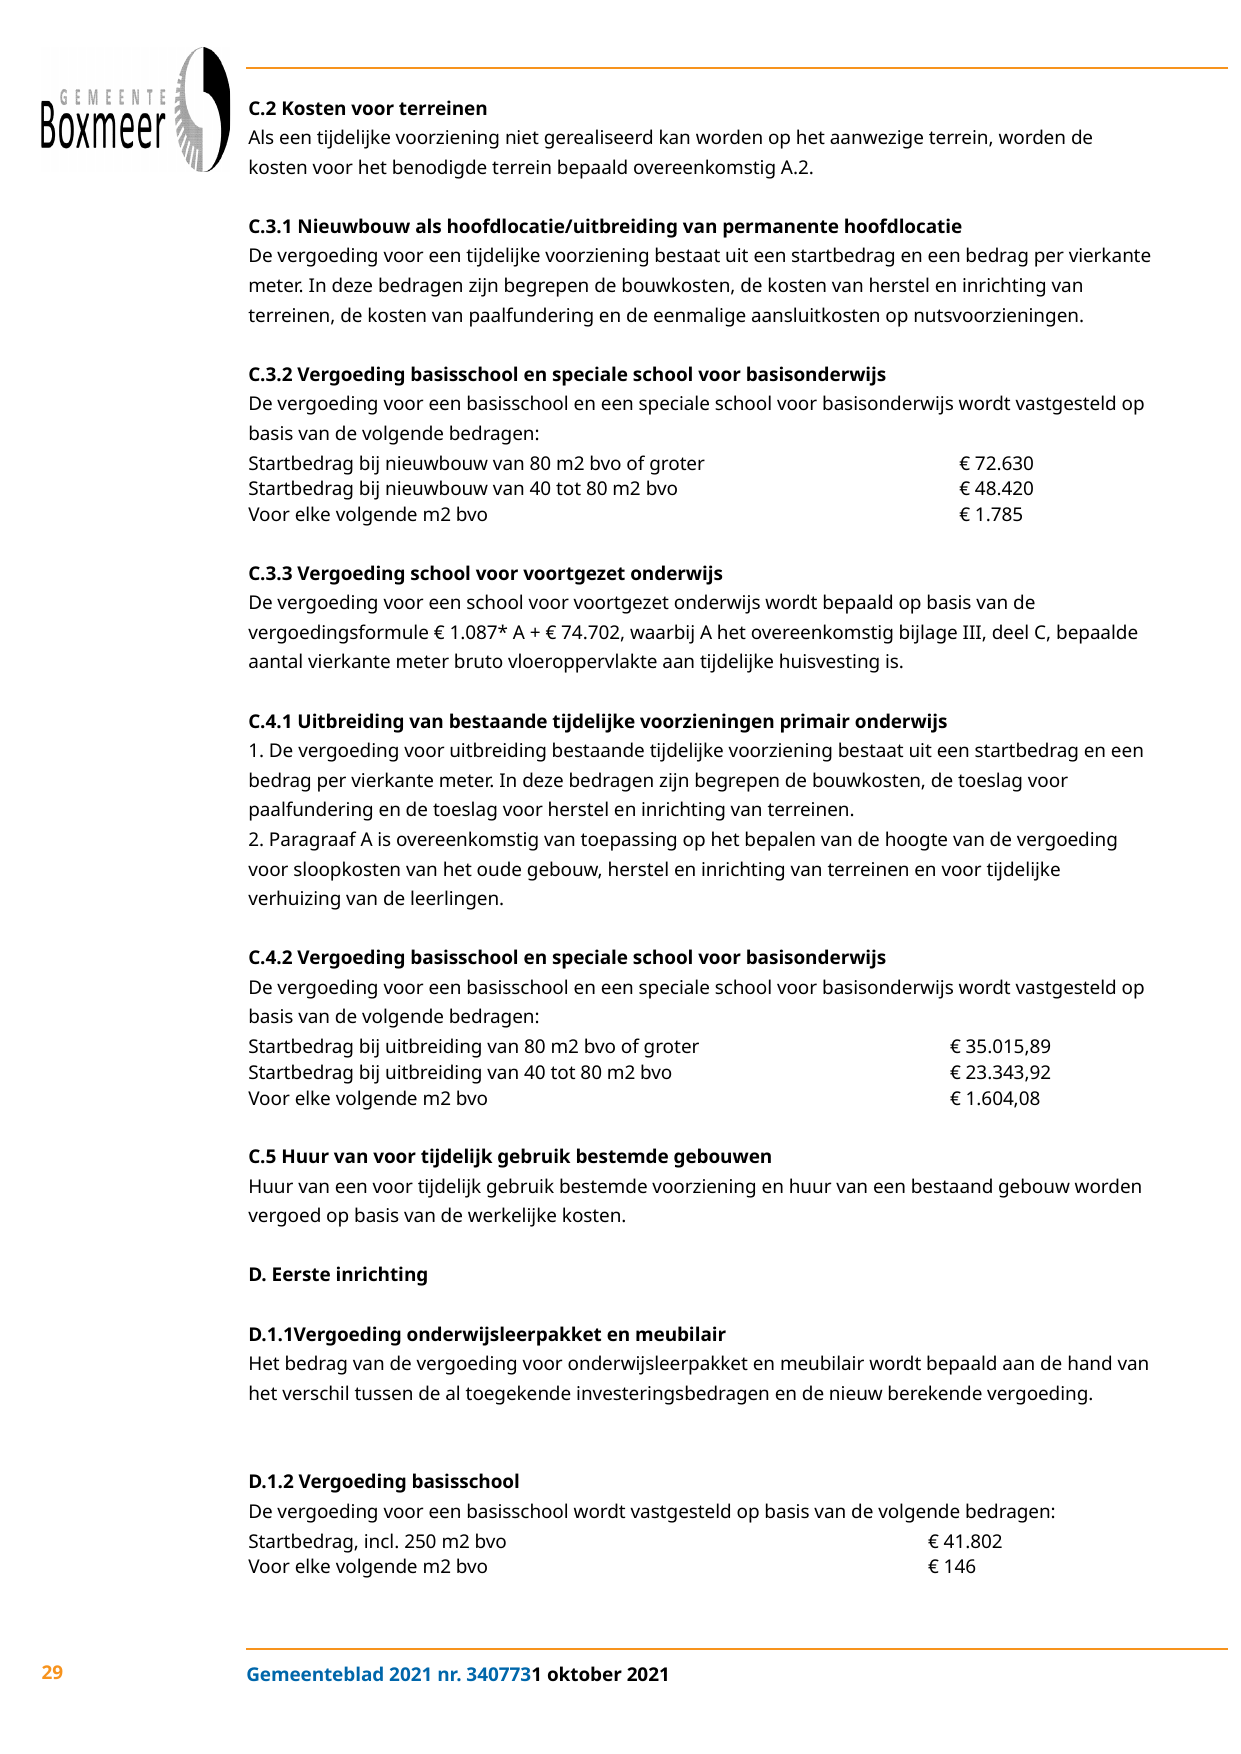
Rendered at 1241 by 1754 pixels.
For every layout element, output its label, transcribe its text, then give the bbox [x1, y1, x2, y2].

text Huur van een voor tijdelijk gebruik bestemde voorziening en huur van een bestaand gebouw worden vergoed op basis van de werkelijke kosten. [248, 1173, 1152, 1228]
table_header € 35.015,89 [950, 1033, 1152, 1059]
text Het bedrag van de vergoeding voor onderwijsleerpakket en meubilair wordt bepaald aan de hand van het verschil tussen de al toegekende investeringsbedragen en de nieuw berekende vergoeding. [248, 1350, 1152, 1406]
text De vergoeding voor een basisschool en een speciale school voor basisonderwijs wordt vastgesteld op basis van de volgende bedragen: [248, 974, 1152, 1029]
text C.3.2 Vergoeding basisschool en speciale school voor basisonderwijs [248, 361, 1152, 387]
text De vergoeding voor een basisschool en een speciale school voor basisonderwijs wordt vastgesteld op basis van de volgende bedragen: [248, 391, 1152, 446]
text De vergoeding voor een tijdelijke voorziening bestaat uit een startbedrag en een bedrag per vierkante meter. In deze bedragen zijn begrepen de bouwkosten, de kosten van herstel en inrichting van terreinen, de kosten van paalfundering en de eenmalige aansluitkosten op nutsvoorzieningen. [248, 243, 1152, 328]
table_cell € 23.343,92 [950, 1059, 1152, 1085]
table_header Startbedrag bij nieuwbouw van 80 m2 bvo of groter [248, 450, 959, 476]
text De vergoeding voor een school voor voortgezet onderwijs wordt bepaald op basis van de vergoedingsformule € 1.087* A + € 74.702, waarbij A het overeenkomstig bijlage III, deel C, bepaalde aantal vierkante meter bruto vloeroppervlakte aan tijdelijke huisvesting is. [248, 589, 1152, 674]
table_cell Voor elke volgende m2 bvo [248, 1554, 928, 1579]
table_header Startbedrag bij uitbreiding van 80 m2 bvo of groter [248, 1033, 950, 1059]
text C.4.1 Uitbreiding van bestaande tijdelijke voorzieningen primair onderwijs [248, 708, 1152, 733]
text D.1.1Vergoeding onderwijsleerpakket en meubilair [248, 1321, 1152, 1347]
text De vergoeding voor een basisschool wordt vastgesteld op basis van de volgende bedragen: [248, 1498, 1152, 1524]
text D.1.2 Vergoeding basisschool [248, 1469, 1152, 1494]
text C.5 Huur van voor tijdelijk gebruik bestemde gebouwen [248, 1143, 1152, 1169]
table_header € 72.630 [959, 450, 1152, 476]
text 1. De vergoeding voor uitbreiding bestaande tijdelijke voorziening bestaat uit een startbedrag en een bedrag per vierkante meter. In deze bedragen zijn begrepen de bouwkosten, de toeslag voor paalfundering en de toeslag voor herstel en inrichting van terreinen. [248, 737, 1152, 822]
table_cell Voor elke volgende m2 bvo [248, 501, 959, 527]
table_header Startbedrag, incl. 250 m2 bvo [248, 1528, 928, 1554]
table_cell € 48.420 [959, 476, 1152, 501]
text 2. Paragraaf A is overeenkomstig van toepassing op het bepalen van de hoogte van de vergoeding voor sloopkosten van het oude gebouw, herstel en inrichting van terreinen en voor tijdelijke verhuizing van de leerlingen. [248, 826, 1152, 911]
table_cell Startbedrag bij nieuwbouw van 40 tot 80 m2 bvo [248, 476, 959, 501]
text Als een tijdelijke voorziening niet gerealiseerd kan worden op het aanwezige terrein, worden de kosten voor het benodigde terrein bepaald overeenkomstig A.2. [248, 124, 1152, 180]
table_header € 41.802 [928, 1528, 1152, 1554]
text C.3.1 Nieuwbouw als hoofdlocatie/uitbreiding van permanente hoofdlocatie [248, 213, 1152, 239]
picture [41, 47, 231, 172]
table_cell € 1.604,08 [950, 1085, 1152, 1111]
text C.4.2 Vergoeding basisschool en speciale school voor basisonderwijs [248, 944, 1152, 970]
table_cell Voor elke volgende m2 bvo [248, 1085, 950, 1111]
text D. Eerste inrichting [248, 1262, 1152, 1287]
table_cell Startbedrag bij uitbreiding van 40 tot 80 m2 bvo [248, 1059, 950, 1085]
text C.2 Kosten voor terreinen [248, 95, 1152, 121]
text C.3.3 Vergoeding school voor voortgezet onderwijs [248, 560, 1152, 586]
table_cell € 1.785 [959, 501, 1152, 527]
table_cell € 146 [928, 1554, 1152, 1579]
